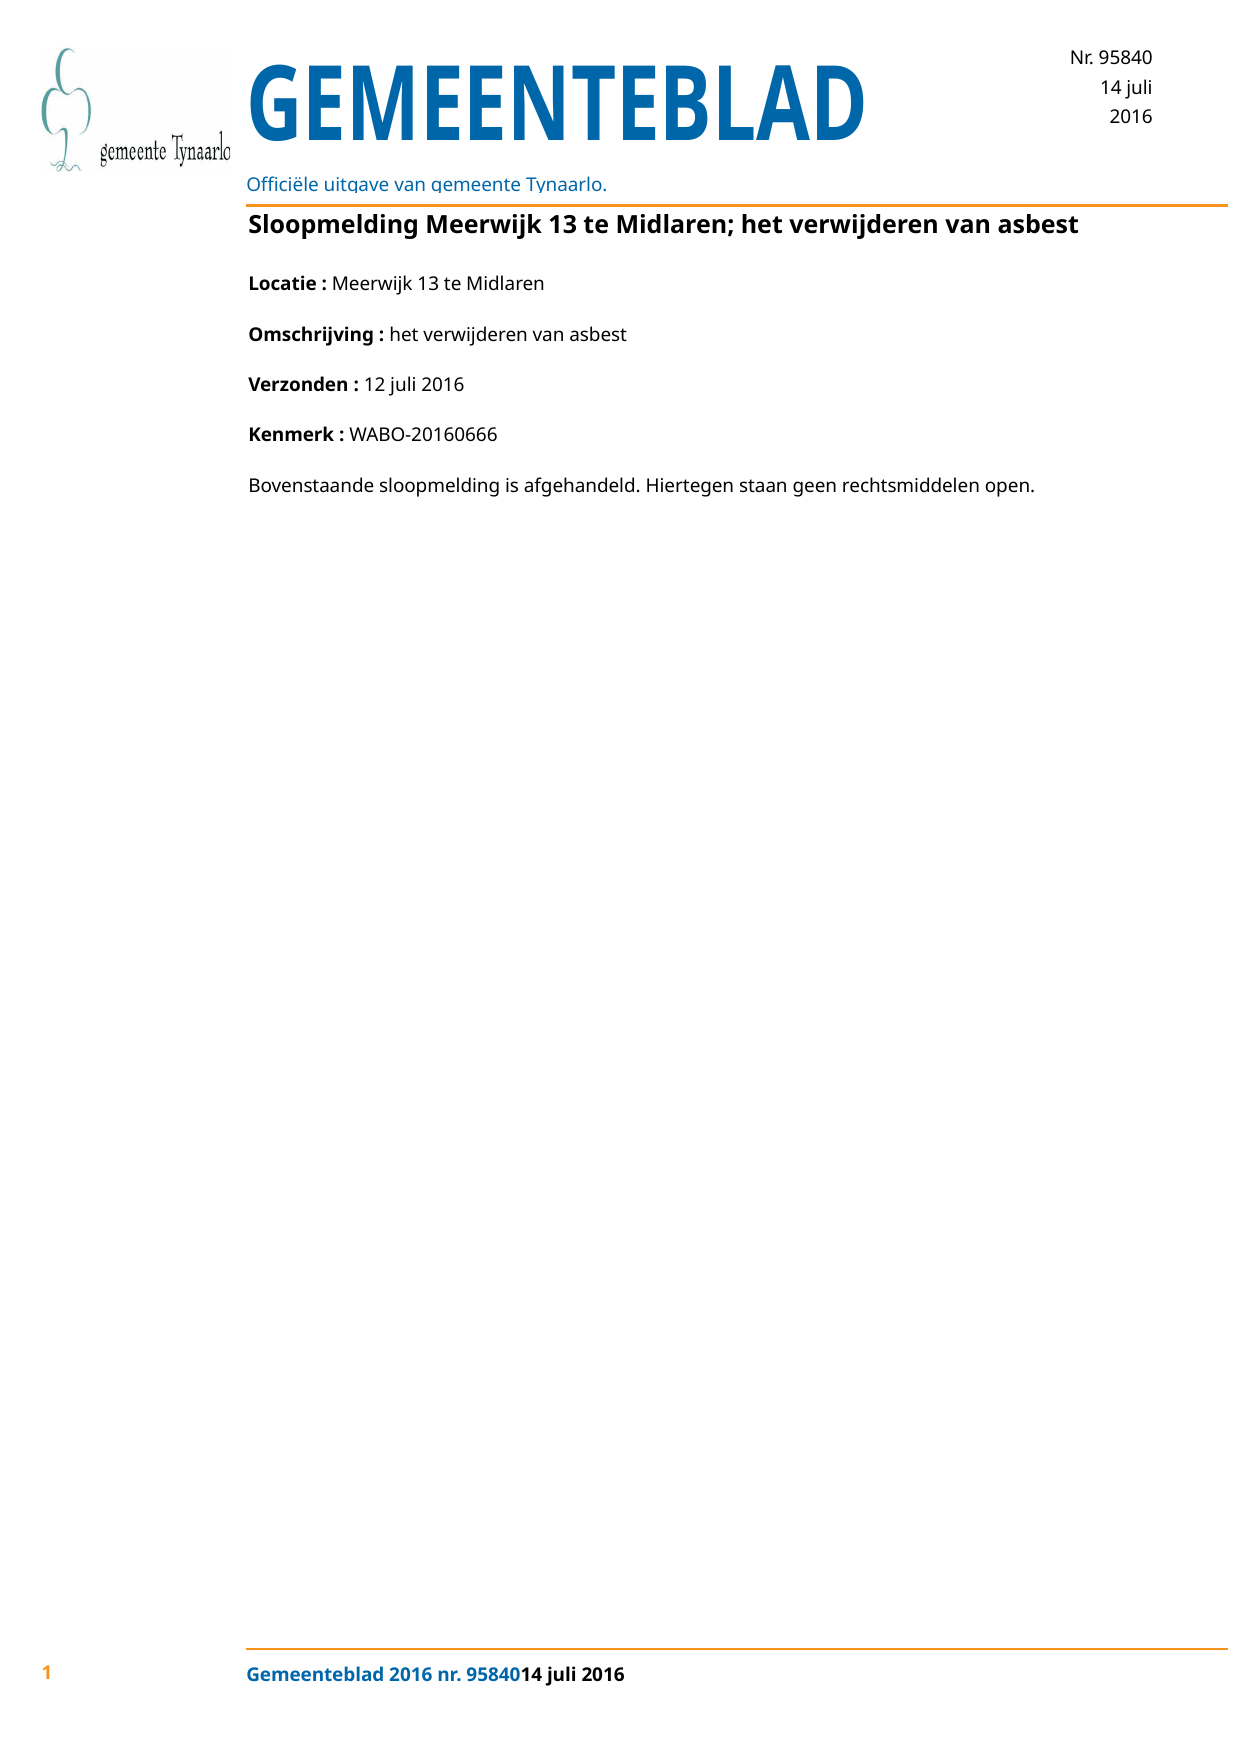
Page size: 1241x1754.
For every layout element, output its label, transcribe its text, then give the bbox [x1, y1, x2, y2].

text Kenmerk : WABO-20160666 [248, 422, 1152, 447]
text Omschrijving : het verwijderen van asbest [248, 321, 1152, 346]
picture [41, 47, 231, 172]
text Sloopmelding Meerwijk 13 te Midlaren; het verwijderen van asbest [248, 207, 1152, 241]
text Locatie : Meerwijk 13 te Midlaren [248, 270, 1152, 296]
text Bovenstaande sloopmelding is afgehandeld. Hiertegen staan geen rechtsmiddelen open. [248, 472, 1152, 498]
text Verzonden : 12 juli 2016 [248, 371, 1152, 397]
